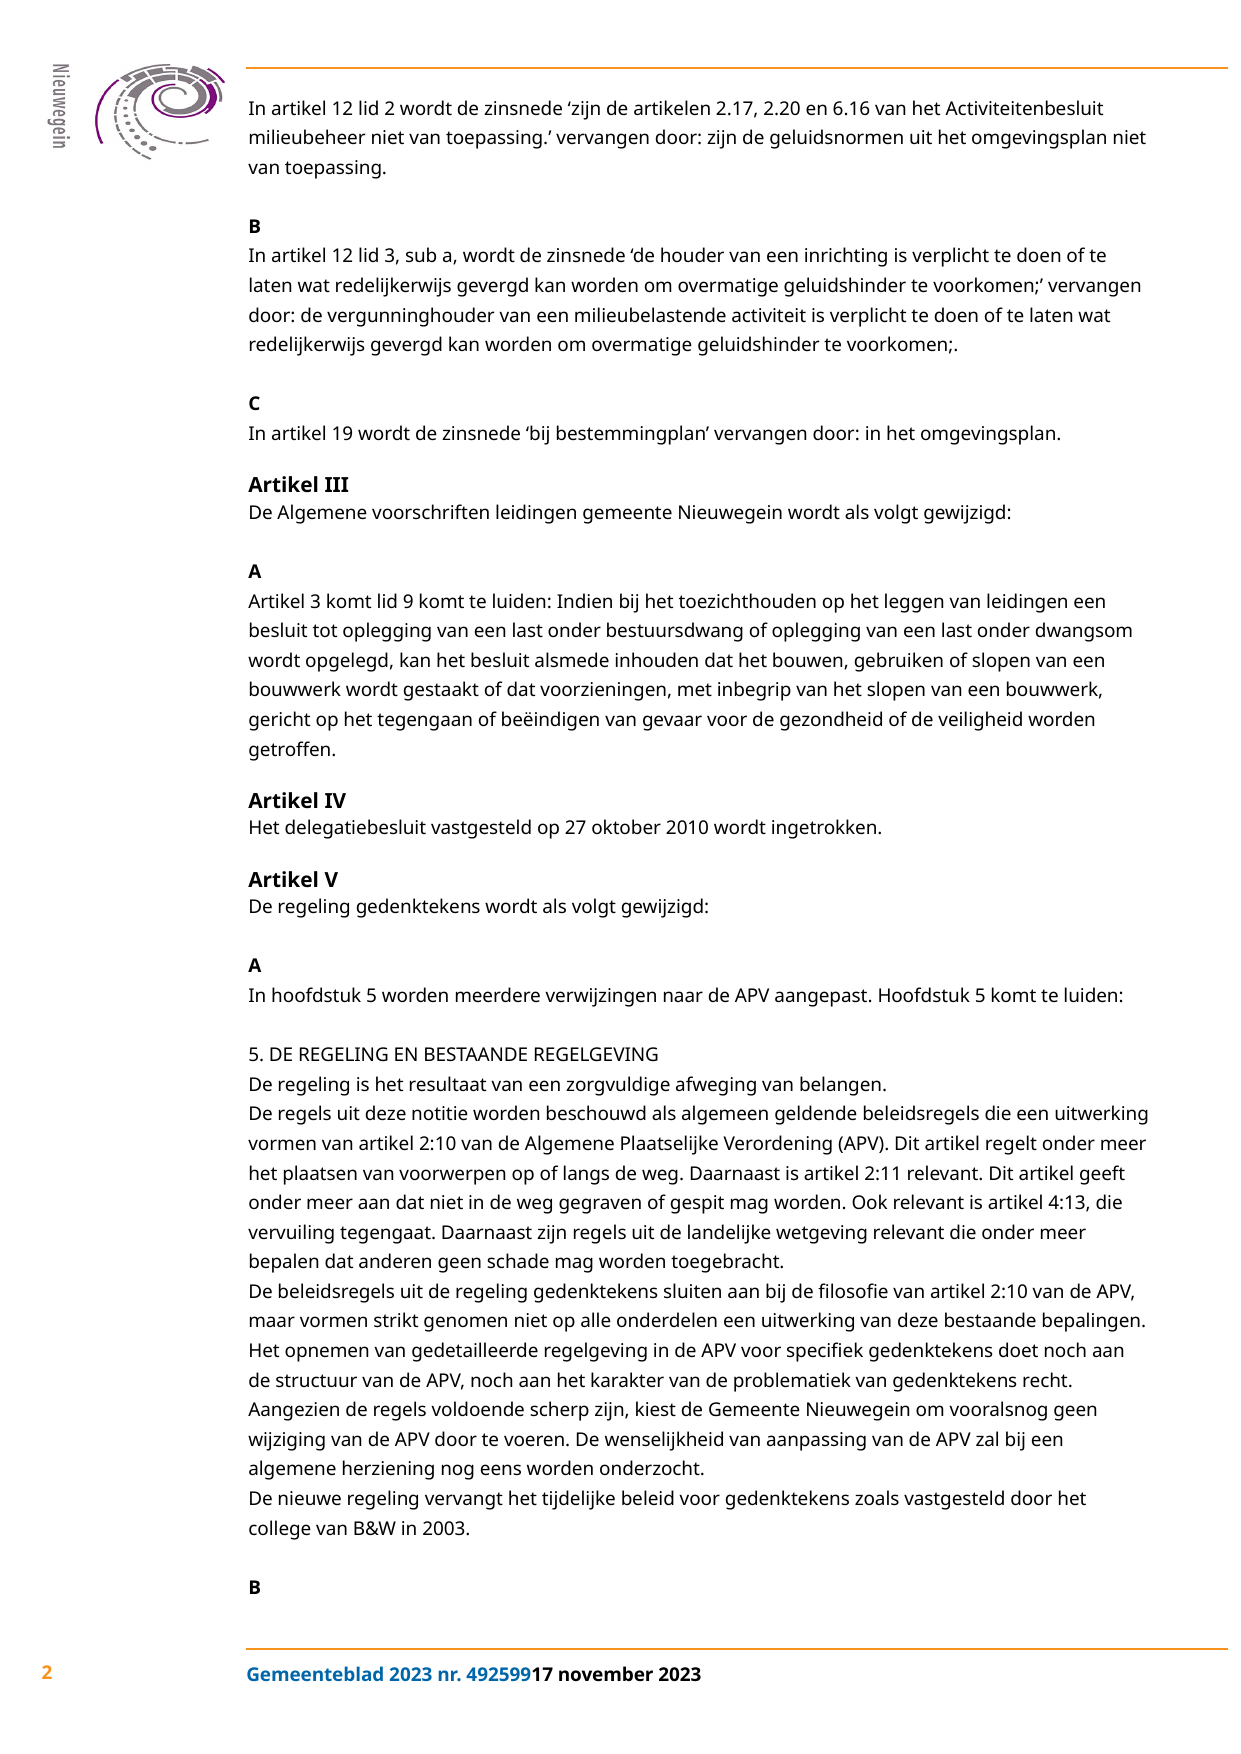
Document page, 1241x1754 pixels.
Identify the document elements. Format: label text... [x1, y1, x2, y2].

text Het delegatiebesluit vastgesteld op 27 oktober 2010 wordt ingetrokken. [248, 814, 1152, 840]
text De regeling is het resultaat van een zorgvuldige afweging van belangen. [248, 1071, 1152, 1097]
text In hoofdstuk 5 worden meerdere verwijzingen naar de APV aangepast. Hoofdstuk 5 komt te luiden: [248, 982, 1152, 1008]
text 5. DE REGELING EN BESTAANDE REGELGEVING [248, 1041, 1152, 1067]
text De nieuwe regeling vervangt het tijdelijke beleid voor gedenktekens zoals vastgesteld door het college van B&W in 2003. [248, 1485, 1152, 1540]
text De regeling gedenktekens wordt als volgt gewijzigd: [248, 893, 1152, 919]
text B [248, 1574, 1152, 1599]
text De regels uit deze notitie worden beschouwd als algemeen geldende beleidsregels die een uitwerking vormen van artikel 2:10 van de Algemene Plaatselijke Verordening (APV). Dit artikel regelt onder meer het plaatsen van voorwerpen op of langs de weg. Daarnaast is artikel 2:11 relevant. Dit artikel geeft onder meer aan dat niet in de weg gegraven of gespit mag worden. Ook relevant is artikel 4:13, die vervuiling tegengaat. Daarnaast zijn regels uit de landelijke wetgeving relevant die onder meer bepalen dat anderen geen schade mag worden toegebracht. [248, 1101, 1152, 1274]
text De Algemene voorschriften leidingen gemeente Nieuwegein wordt als volgt gewijzigd: [248, 499, 1152, 525]
text B [248, 213, 1152, 239]
text De beleidsregels uit de regeling gedenktekens sluiten aan bij de filosofie van artikel 2:10 van de APV, maar vormen strikt genomen niet op alle onderdelen een uitwerking van deze bestaande bepalingen. Het opnemen van gedetailleerde regelgeving in de APV voor specifiek gedenktekens doet noch aan de structuur van de APV, noch aan het karakter van de problematiek van gedenktekens recht. Aangezien de regels voldoende scherp zijn, kiest de Gemeente Nieuwegein om vooralsnog geen wijziging van de APV door te voeren. De wenselijkheid van aanpassing van de APV zal bij een algemene herziening nog eens worden onderzocht. [248, 1278, 1152, 1481]
text Artikel III [248, 471, 1152, 499]
text A [248, 953, 1152, 978]
text In artikel 12 lid 3, sub a, wordt de zinsnede ‘de houder van een inrichting is verplicht te doen of te laten wat redelijkerwijs gevergd kan worden om overmatige geluidshinder te voorkomen;’ vervangen door: de vergunninghouder van een milieubelastende activiteit is verplicht te doen of te laten wat redelijkerwijs gevergd kan worden om overmatige geluidshinder te voorkomen;. [248, 243, 1152, 357]
text Artikel 3 komt lid 9 komt te luiden: Indien bij het toezichthouden op het leggen van leidingen een besluit tot oplegging van een last onder bestuursdwang of oplegging van een last onder dwangsom wordt opgelegd, kan het besluit alsmede inhouden dat het bouwen, gebruiken of slopen van een bouwwerk wordt gestaakt of dat voorzieningen, met inbegrip van het slopen van een bouwwerk, gericht op het tegengaan of beëindigen van gevaar voor de gezondheid of de veiligheid worden getroffen. [248, 588, 1152, 761]
text In artikel 19 wordt de zinsnede ‘bij bestemmingplan’ vervangen door: in het omgevingsplan. [248, 420, 1152, 446]
text A [248, 558, 1152, 584]
text In artikel 12 lid 2 wordt de zinsnede ‘zijn de artikelen 2.17, 2.20 en 6.16 van het Activiteitenbesluit milieubeheer niet van toepassing.’ vervangen door: zijn de geluidsnormen uit het omgevingsplan niet van toepassing. [248, 95, 1152, 180]
text C [248, 391, 1152, 416]
picture [41, 47, 231, 172]
text Artikel V [248, 865, 1152, 893]
text Artikel IV [248, 786, 1152, 814]
